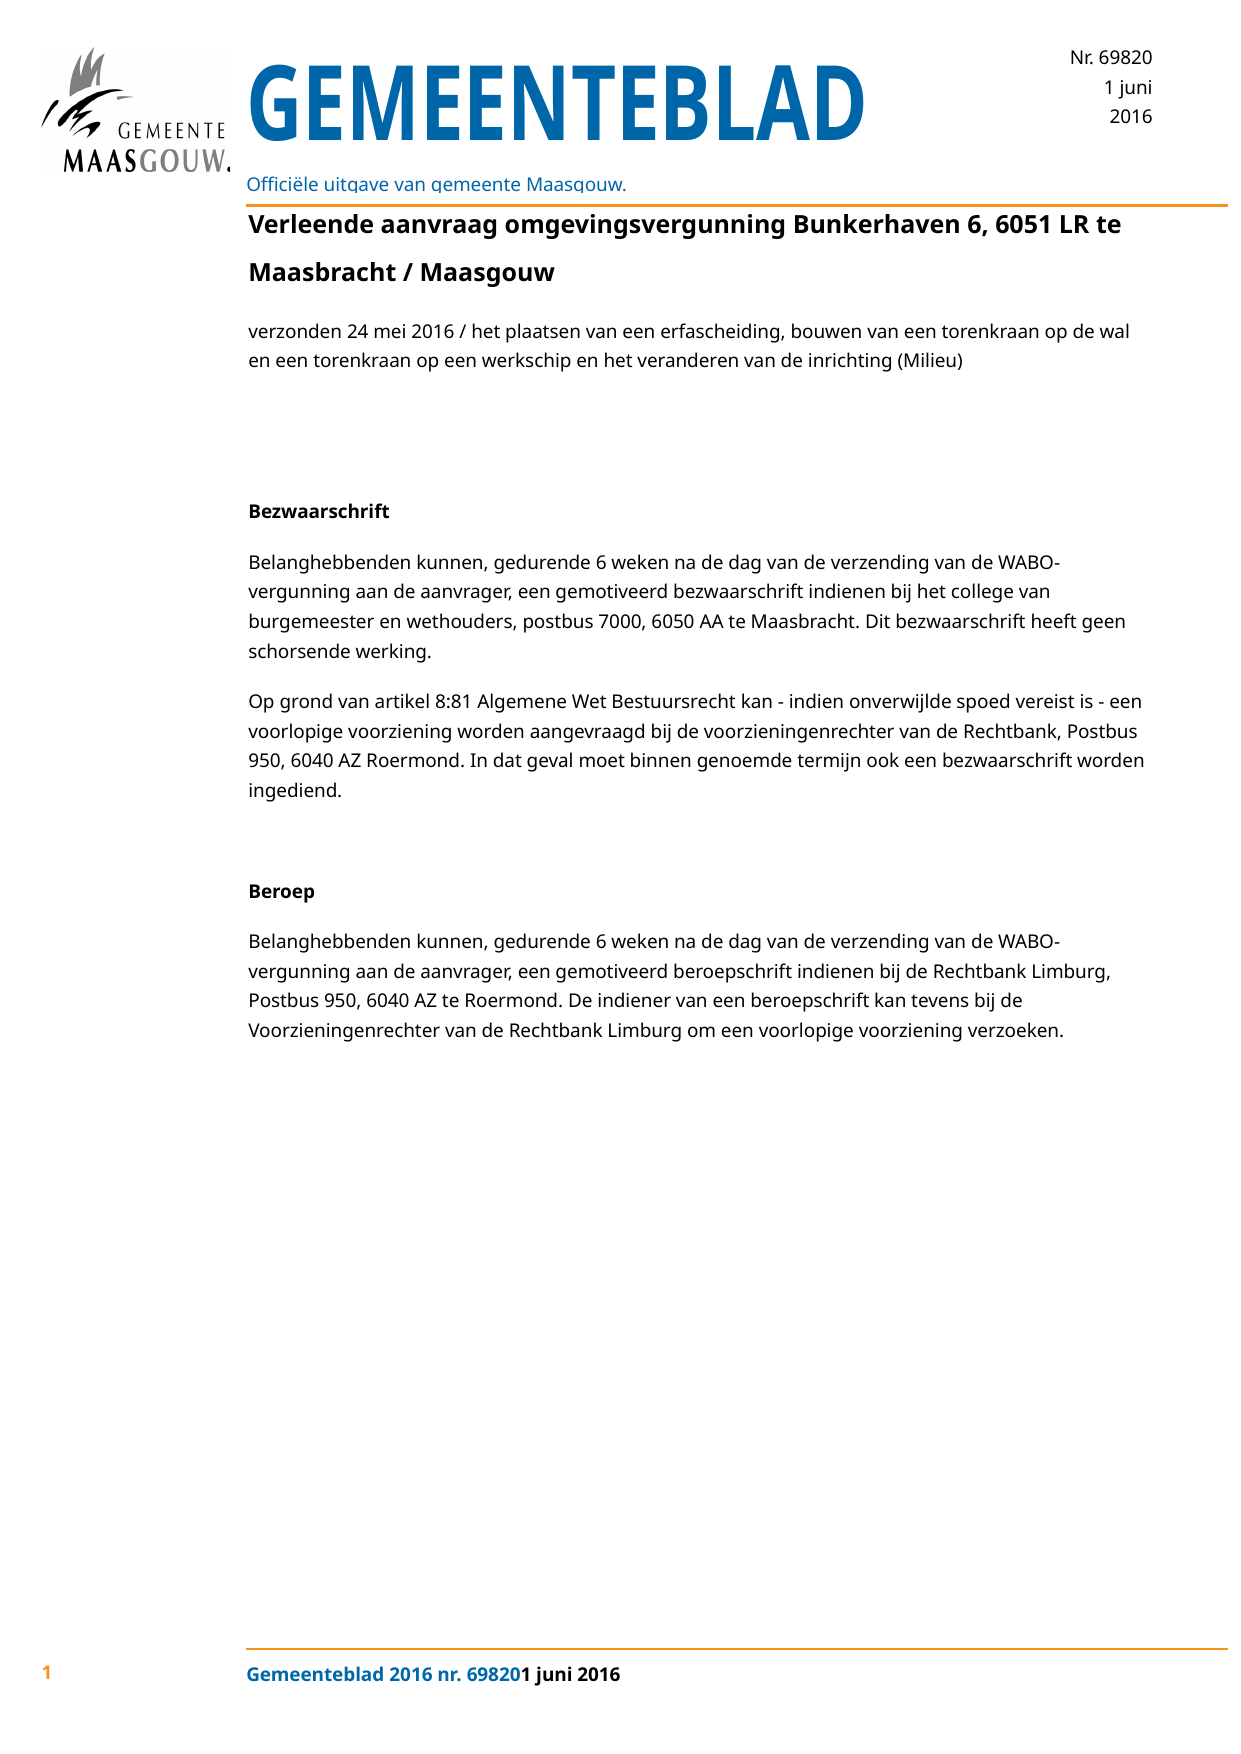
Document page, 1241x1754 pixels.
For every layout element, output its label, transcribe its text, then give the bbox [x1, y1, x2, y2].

text Belanghebbenden kunnen, gedurende 6 weken na de dag van de verzending van de WABO-vergunning aan de aanvrager, een gemotiveerd bezwaarschrift indienen bij het college van burgemeester en wethouders, postbus 7000, 6050 AA te Maasbracht. Dit bezwaarschrift heeft geen schorsende werking. [248, 549, 1152, 664]
text Bezwaarschrift [248, 499, 1152, 524]
text verzonden 24 mei 2016 / het plaatsen van een erfascheiding, bouwen van een torenkraan op de wal en een torenkraan op een werkschip en het veranderen van de inrichting (Milieu) [248, 318, 1152, 373]
text Op grond van artikel 8:81 Algemene Wet Bestuursrecht kan - indien onverwijlde spoed vereist is - een voorlopige voorziening worden aangevraagd bij de voorzieningenrechter van de Rechtbank, Postbus 950, 6040 AZ Roermond. In dat geval moet binnen genoemde termijn ook een bezwaarschrift worden ingediend. [248, 688, 1152, 803]
text Verleende aanvraag omgevingsvergunning Bunkerhaven 6, 6051 LR te Maasbracht / Maasgouw [248, 207, 1152, 288]
picture [41, 47, 231, 172]
text Belanghebbenden kunnen, gedurende 6 weken na de dag van de verzending van de WABO-vergunning aan de aanvrager, een gemotiveerd beroepschrift indienen bij de Rechtbank Limburg, Postbus 950, 6040 AZ te Roermond. De indiener van een beroepschrift kan tevens bij de Voorzieningenrechter van de Rechtbank Limburg om een voorlopige voorziening verzoeken. [248, 928, 1152, 1043]
text Beroep [248, 878, 1152, 904]
